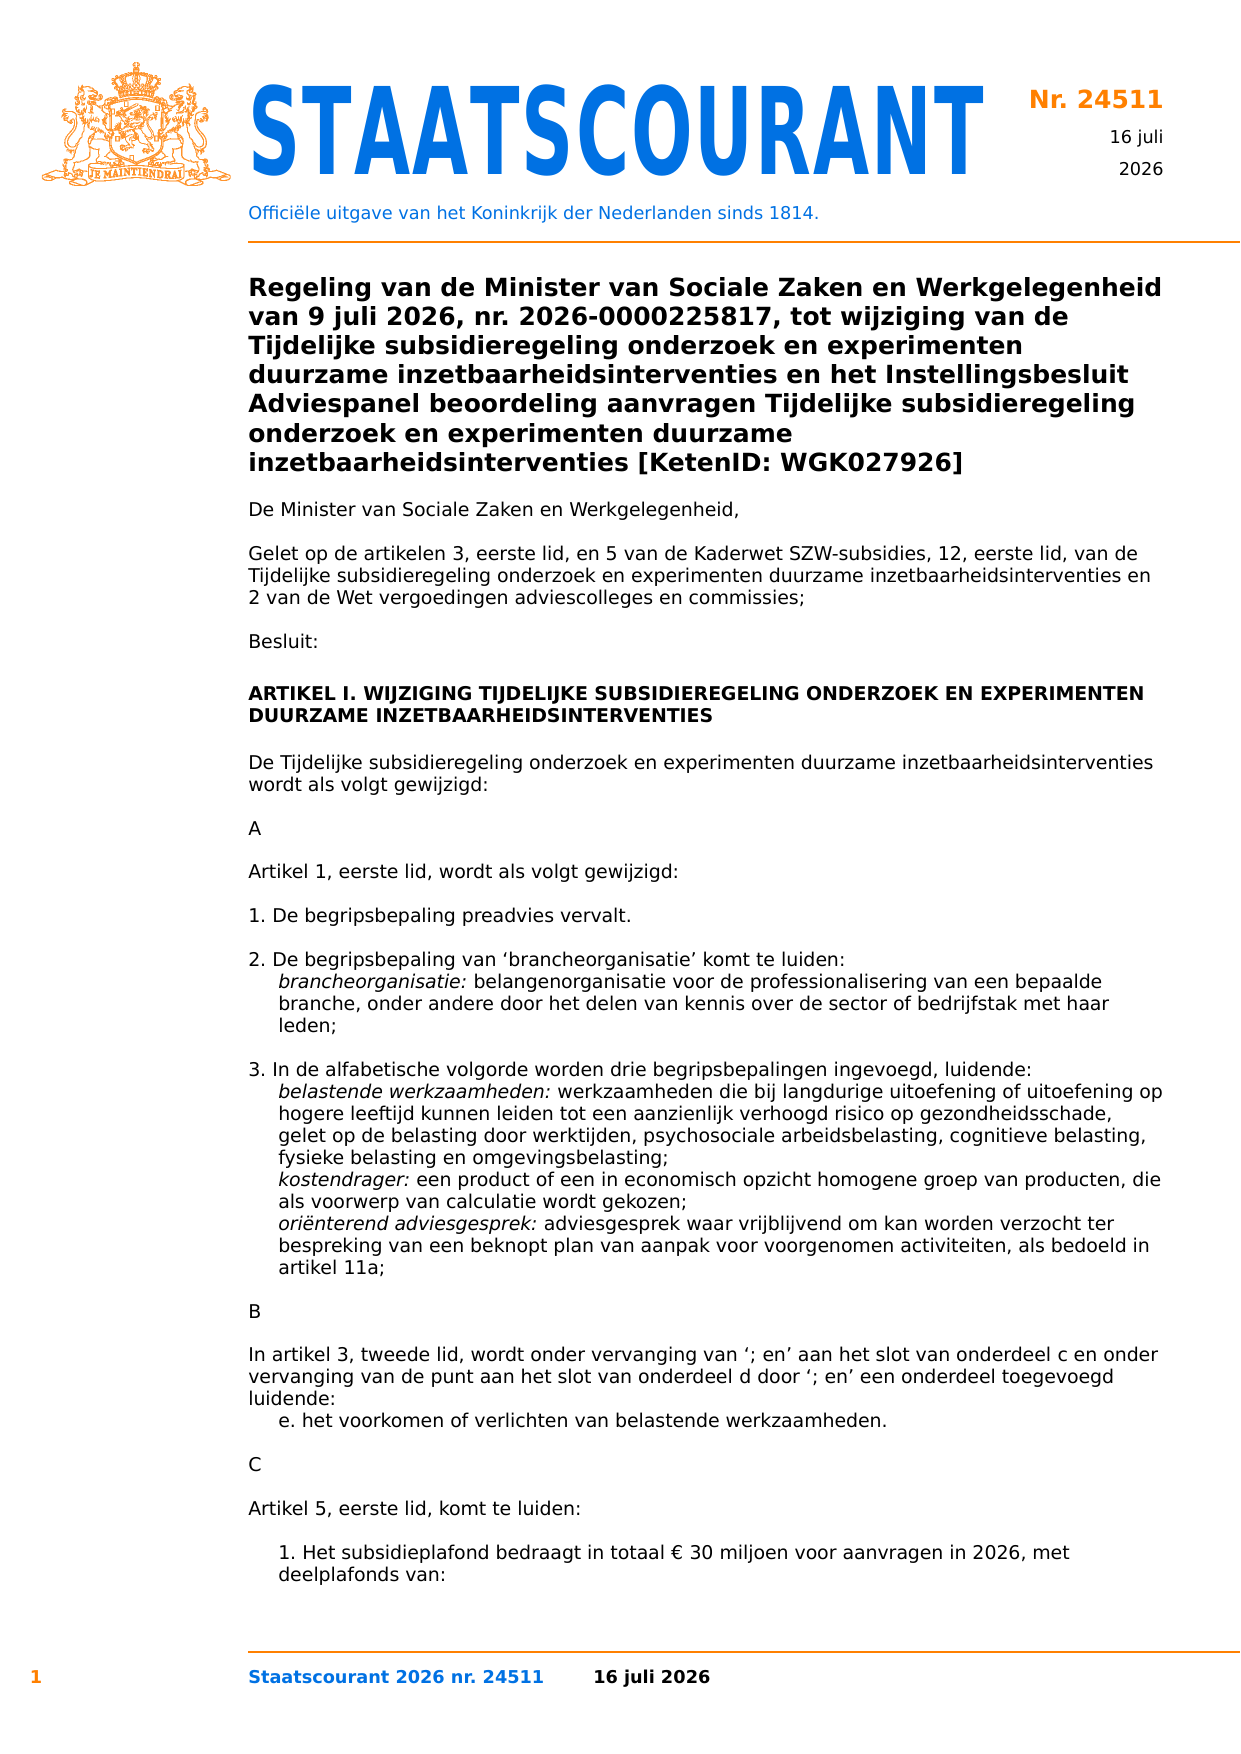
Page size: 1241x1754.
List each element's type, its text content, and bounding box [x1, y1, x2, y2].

text 1. De begripsbepaling preadvies vervalt. [248, 905, 1163, 927]
text De Minister van Sociale Zaken en Werkgelegenheid, [248, 499, 1163, 521]
text brancheorganisatie: belangenorganisatie voor de professionalisering van een bepaalde branche, onder andere door het delen van kennis over de sector of bedrijfstak met haar leden; [278, 971, 1163, 1037]
table_cell 16 juli [998, 121, 1240, 153]
text 3. In de alfabetische volgorde worden drie begripsbepalingen ingevoegd, luidende: [248, 1059, 1163, 1081]
text De Tijdelijke subsidieregeling onderzoek en experimenten duurzame inzetbaarheidsinterventies wordt als volgt gewijzigd: [248, 752, 1163, 796]
text A [248, 817, 1163, 839]
text 1. Het subsidieplafond bedraagt in totaal € 30 miljoen voor aanvragen in 2026, met deelplafonds van: [278, 1542, 1163, 1586]
subtitle ARTIKEL I. WIJZIGING TIJDELIJKE SUBSIDIEREGELING ONDERZOEK EN EXPERIMENTEN DUURZAME INZETBAARHEIDSINTERVENTIES [248, 683, 1163, 727]
text Artikel 5, eerste lid, komt te luiden: [248, 1498, 1163, 1520]
text 2. De begripsbepaling van ‘brancheorganisatie’ komt te luiden: [248, 949, 1163, 971]
text Artikel 1, eerste lid, wordt als volgt gewijzigd: [248, 861, 1163, 883]
table_cell 2026 [998, 153, 1240, 203]
table_cell Officiële uitgave van het Koninkrijk der Nederlanden sinds 1814. [248, 203, 1240, 241]
text e. het voorkomen of verlichten van belastende werkzaamheden. [278, 1410, 1163, 1432]
text oriënterend adviesgesprek: adviesgesprek waar vrijblijvend om kan worden verzocht ter bespreking van een beknopt plan van aanpak voor voorgenomen activiteiten, als bedoeld in artikel 11a; [278, 1213, 1163, 1279]
table_header STAATSCOURANT [248, 62, 998, 203]
text Besluit: [248, 631, 1163, 653]
text B [248, 1301, 1163, 1322]
text belastende werkzaamheden: werkzaamheden die bij langdurige uitoefening of uitoefening op hogere leeftijd kunnen leiden tot een aanzienlijk verhoogd risico op gezondheidsschade, gelet op de belasting door werktijden, psychosociale arbeidsbelasting, cognitieve belasting, fysieke belasting en omgevingsbelasting; [278, 1081, 1163, 1169]
text C [248, 1454, 1163, 1476]
text In artikel 3, tweede lid, wordt onder vervanging van ‘; en’ aan het slot van onderdeel c en onder vervanging van de punt aan het slot van onderdeel d door ‘; en’ een onderdeel toegevoegd luidende: [248, 1344, 1163, 1410]
subtitle Regeling van de Minister van Sociale Zaken en Werkgelegenheid van 9 juli 2026, nr. 2026-0000225817, tot wijziging van de Tijdelijke subsidieregeling onderzoek en experimenten duurzame inzetbaarheidsinterventies en het Instellingsbesluit Adviespanel beoordeling aanvragen Tijdelijke subsidieregeling onderzoek en experimenten duurzame inzetbaarheidsinterventies [KetenID: WGK027926] [248, 273, 1163, 477]
table_header [25, 62, 248, 241]
text kostendrager: een product of een in economisch opzicht homogene groep van producten, die als voorwerp van calculatie wordt gekozen; [278, 1169, 1163, 1213]
table_header Nr. 24511 [998, 62, 1240, 121]
text Gelet op de artikelen 3, eerste lid, en 5 van de Kaderwet SZW-subsidies, 12, eerste lid, van de Tijdelijke subsidieregeling onderzoek en experimenten duurzame inzetbaarheidsinterventies en 2 van de Wet vergoedingen adviescolleges en commissies; [248, 543, 1163, 609]
picture [41, 62, 231, 186]
